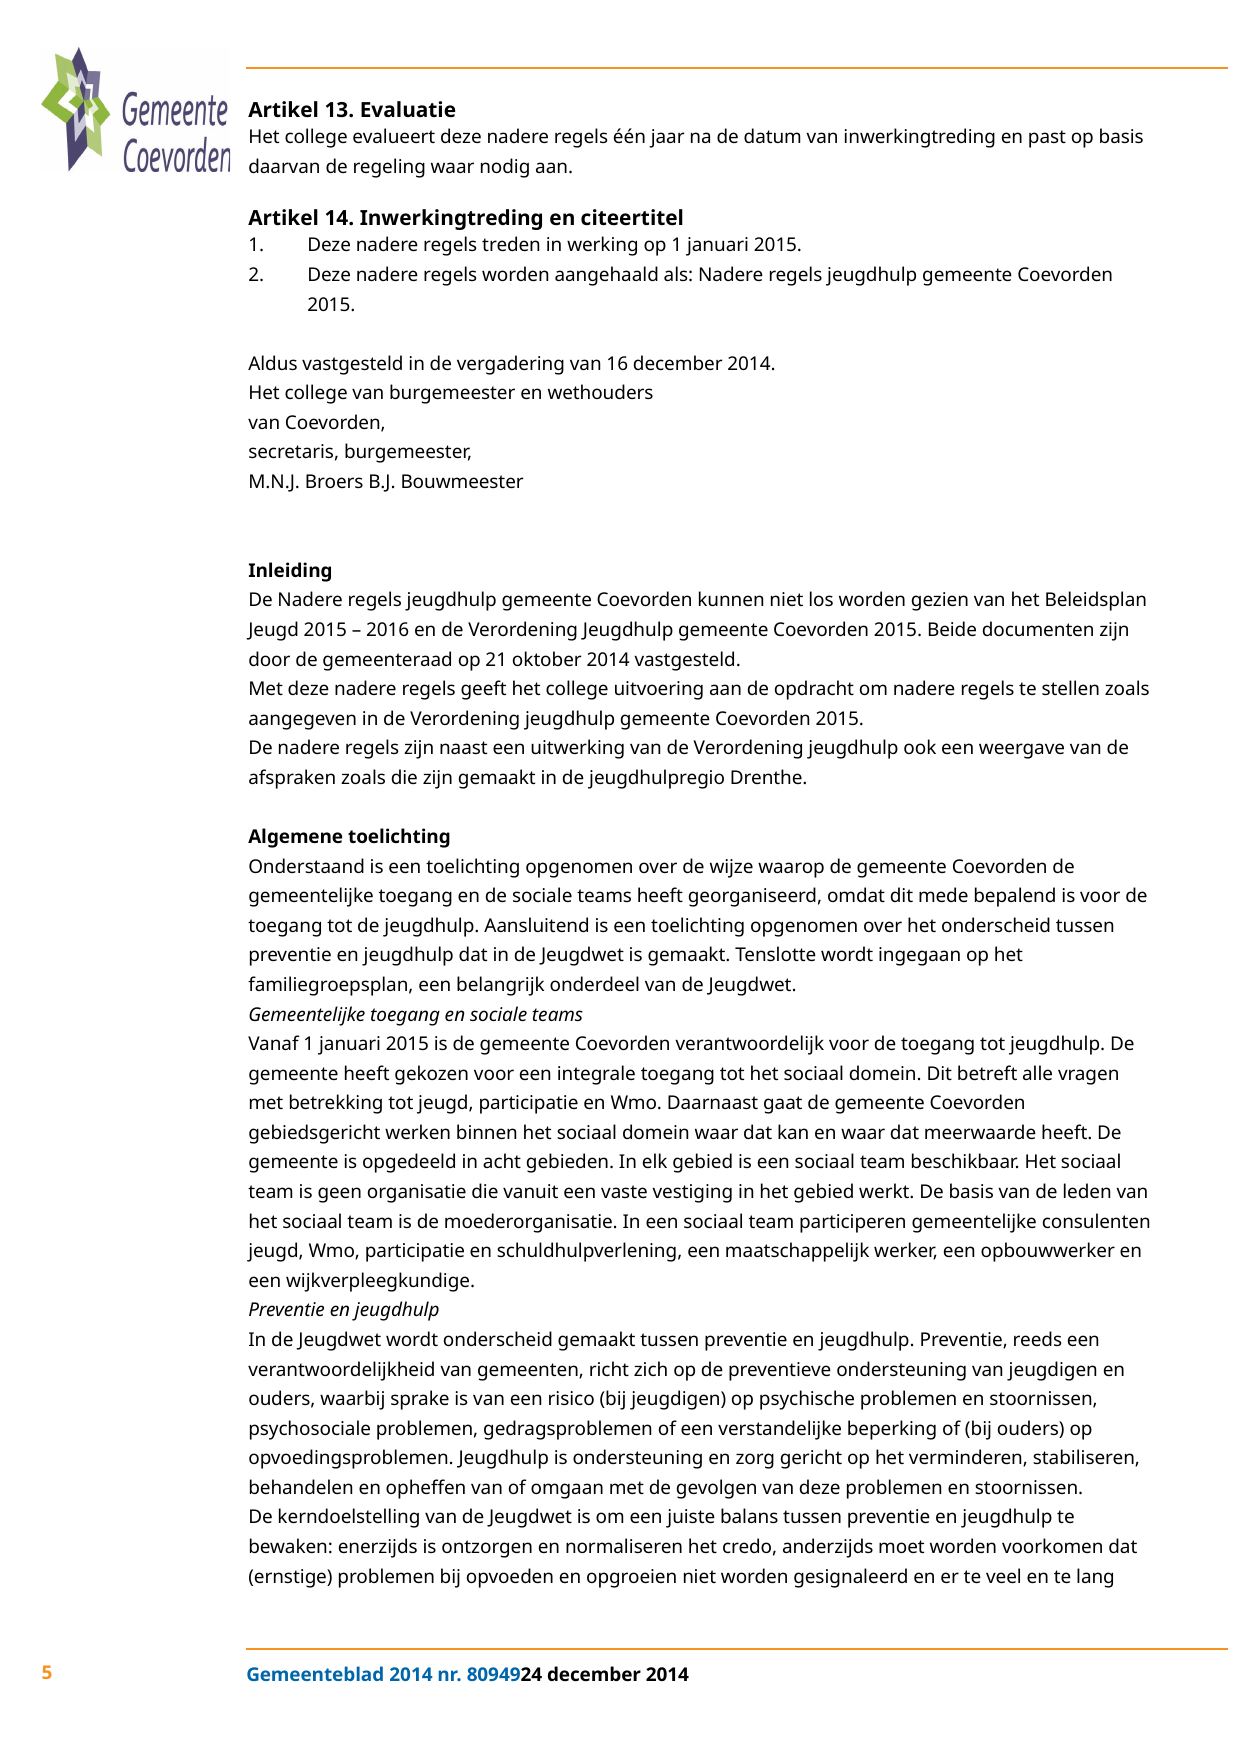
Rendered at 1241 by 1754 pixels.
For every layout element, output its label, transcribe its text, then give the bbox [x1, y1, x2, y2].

text van Coevorden, [248, 409, 1152, 435]
text Aldus vastgesteld in de vergadering van 16 december 2014. [248, 350, 1152, 376]
text Het college evalueert deze nadere regels één jaar na de datum van inwerkingtreding en past op basis daarvan de regeling waar nodig aan. [248, 123, 1152, 178]
text De nadere regels zijn naast een uitwerking van de Verordening jeugdhulp ook een weergave van de afspraken zoals die zijn gemaakt in de jeugdhulpregio Drenthe. [248, 734, 1152, 790]
text secretaris, burgemeester, [248, 439, 1152, 464]
text Onderstaand is een toelichting opgenomen over de wijze waarop de gemeente Coevorden de gemeentelijke toegang en de sociale teams heeft georganiseerd, omdat dit mede bepalend is voor de toegang tot de jeugdhulp. Aansluitend is een toelichting opgenomen over het onderscheid tussen preventie en jeugdhulp dat in de Jeugdwet is gemaakt. Tenslotte wordt ingegaan op het familiegroepsplan, een belangrijk onderdeel van de Jeugdwet. [248, 853, 1152, 997]
text M.N.J. Broers B.J. Bouwmeester [248, 468, 1152, 494]
text Met deze nadere regels geeft het college uitvoering aan de opdracht om nadere regels te stellen zoals aangegeven in de Verordening jeugdhulp gemeente Coevorden 2015. [248, 675, 1152, 731]
text Artikel 13. Evaluatie [248, 95, 1152, 123]
text Vanaf 1 januari 2015 is de gemeente Coevorden verantwoordelijk voor de toegang tot jeugdhulp. De gemeente heeft gekozen voor een integrale toegang tot het sociaal domein. Dit betreft alle vragen met betrekking tot jeugd, participatie en Wmo. Daarnaast gaat de gemeente Coevorden gebiedsgericht werken binnen het sociaal domein waar dat kan en waar dat meerwaarde heeft. De gemeente is opgedeeld in acht gebieden. In elk gebied is een sociaal team beschikbaar. Het sociaal team is geen organisatie die vanuit een vaste vestiging in het gebied werkt. De basis van de leden van het sociaal team is de moederorganisatie. In een sociaal team participeren gemeentelijke consulenten jeugd, Wmo, participatie en schuldhulpverlening, een maatschappelijk werker, een opbouwwerker en een wijkverpleegkundige. [248, 1030, 1152, 1293]
text Algemene toelichting [248, 823, 1152, 849]
text De kerndoelstelling van de Jeugdwet is om een juiste balans tussen preventie en jeugdhulp te bewaken: enerzijds is ontzorgen en normaliseren het credo, anderzijds moet worden voorkomen dat (ernstige) problemen bij opvoeden en opgroeien niet worden gesignaleerd en er te veel en te lang [248, 1504, 1152, 1589]
text Gemeentelijke toegang en sociale teams [248, 1001, 1152, 1027]
text Het college van burgemeester en wethouders [248, 379, 1152, 405]
list Deze nadere regels worden aangehaald als: Nadere regels jeugdhulp gemeente Coevorden 2015. [248, 261, 1152, 317]
picture [41, 47, 231, 172]
list Deze nadere regels treden in werking op 1 januari 2015. [248, 232, 1152, 257]
text Preventie en jeugdhulp [248, 1297, 1152, 1322]
text Artikel 14. Inwerkingtreding en citeertitel [248, 203, 1152, 232]
text De Nadere regels jeugdhulp gemeente Coevorden kunnen niet los worden gezien van het Beleidsplan Jeugd 2015 – 2016 en de Verordening Jeugdhulp gemeente Coevorden 2015. Beide documenten zijn door de gemeenteraad op 21 oktober 2014 vastgesteld. [248, 587, 1152, 672]
text Inleiding [248, 557, 1152, 583]
text In de Jeugdwet wordt onderscheid gemaakt tussen preventie en jeugdhulp. Preventie, reeds een verantwoordelijkheid van gemeenten, richt zich op de preventieve ondersteuning van jeugdigen en ouders, waarbij sprake is van een risico (bij jeugdigen) op psychische problemen en stoornissen, psychosociale problemen, gedragsproblemen of een verstandelijke beperking of (bij ouders) op opvoedingsproblemen. Jeugdhulp is ondersteuning en zorg gericht op het verminderen, stabiliseren, behandelen en opheffen van of omgaan met de gevolgen van deze problemen en stoornissen. [248, 1326, 1152, 1500]
